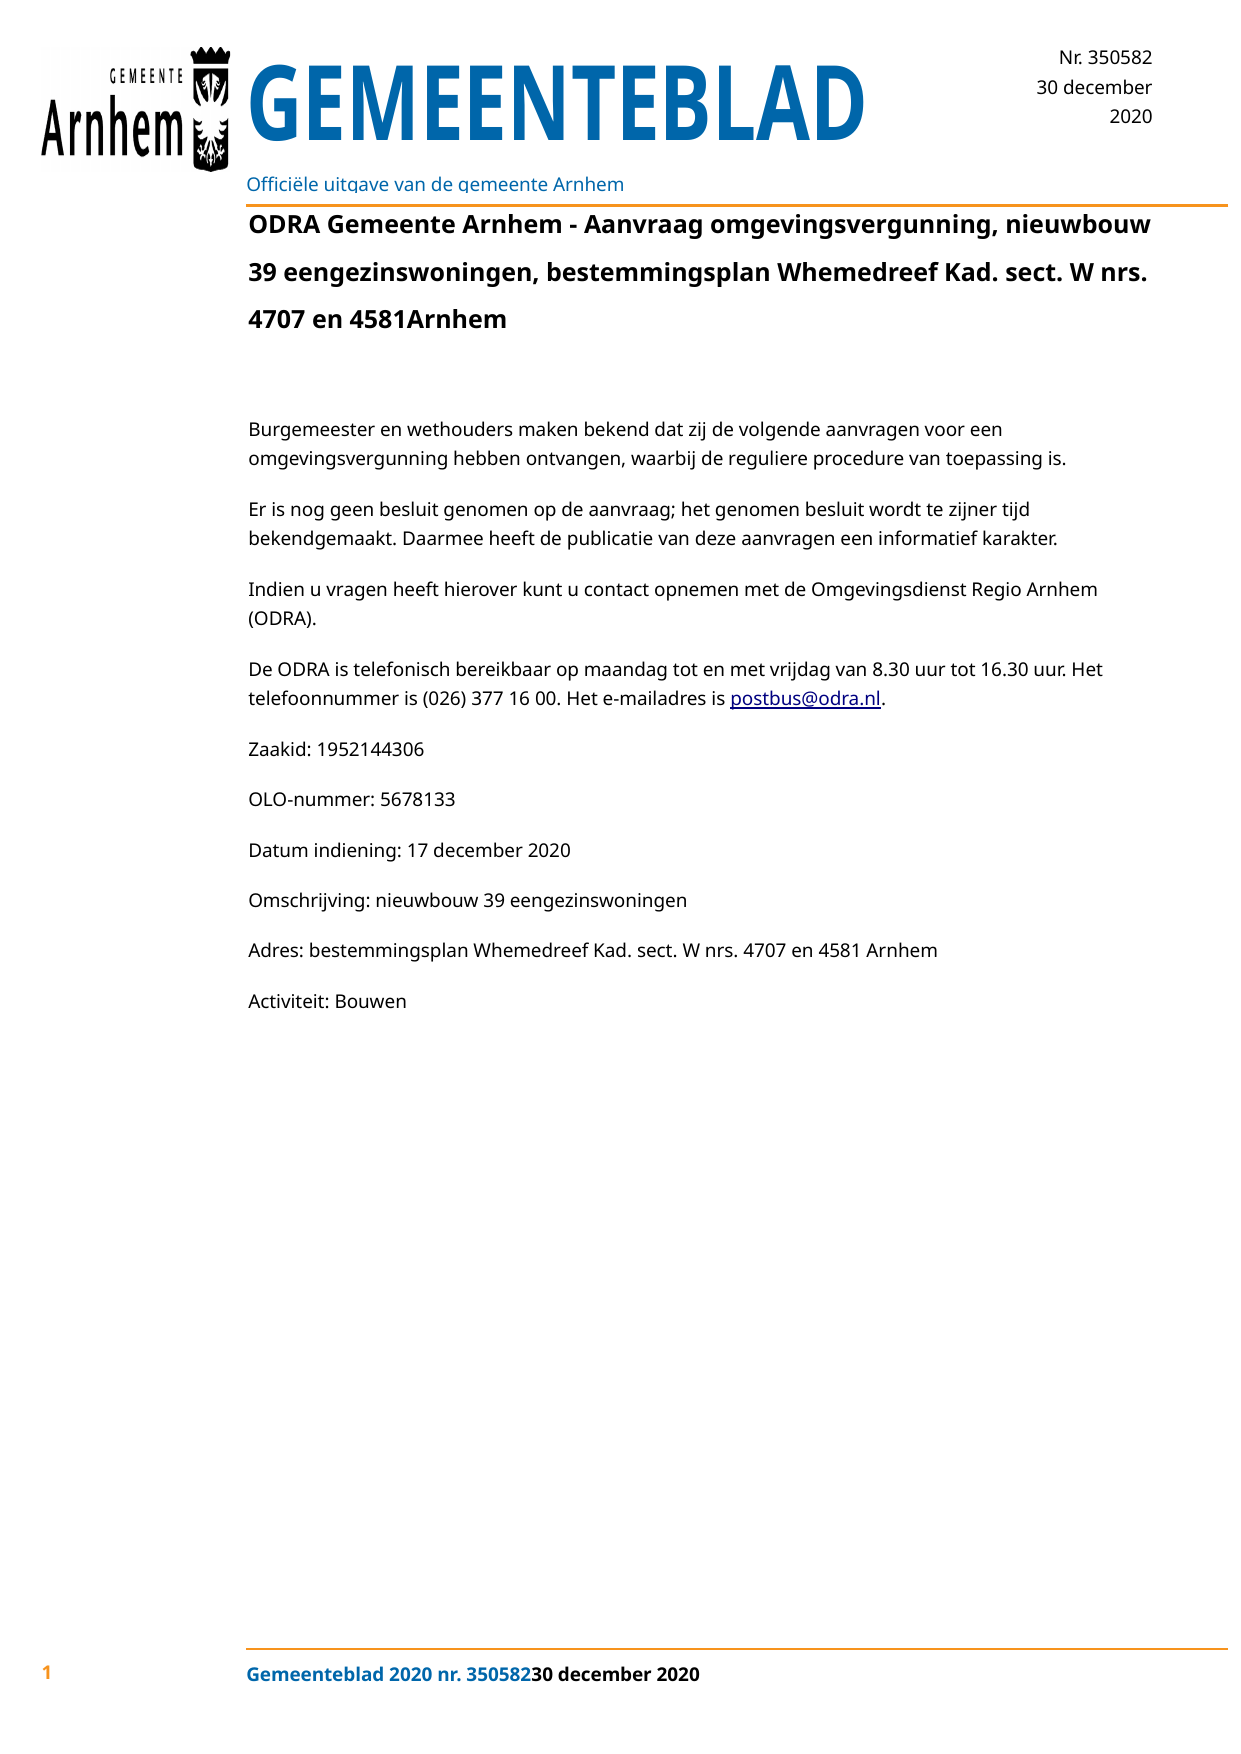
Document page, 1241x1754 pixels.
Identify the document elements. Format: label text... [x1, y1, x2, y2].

text Activiteit: Bouwen [248, 988, 1152, 1014]
text De ODRA is telefonisch bereikbaar op maandag tot en met vrijdag van 8.30 uur tot 16.30 uur. Het telefoonnummer is (026) 377 16 00. Het e-mailadres is postbus@odra.nl. [248, 656, 1152, 711]
text Er is nog geen besluit genomen op de aanvraag; het genomen besluit wordt te zijner tijd bekendgemaakt. Daarmee heeft de publicatie van deze aanvragen een informatief karakter. [248, 496, 1152, 551]
text OLO-nummer: 5678133 [248, 786, 1152, 812]
text Omschrijving: nieuwbouw 39 eengezinswoningen [248, 887, 1152, 913]
text Zaakid: 1952144306 [248, 736, 1152, 762]
text ODRA Gemeente Arnhem - Aanvraag omgevingsvergunning, nieuwbouw 39 eengezinswoningen, bestemmingsplan Whemedreef Kad. sect. W nrs. 4707 en 4581Arnhem [248, 207, 1152, 336]
text Burgemeester en wethouders maken bekend dat zij de volgende aanvragen voor een omgevingsvergunning hebben ontvangen, waarbij de reguliere procedure van toepassing is. [248, 416, 1152, 471]
text Indien u vragen heeft hierover kunt u contact opnemen met de Omgevingsdienst Regio Arnhem (ODRA). [248, 576, 1152, 631]
picture [41, 47, 231, 172]
text Datum indiening: 17 december 2020 [248, 837, 1152, 862]
text Adres: bestemmingsplan Whemedreef Kad. sect. W nrs. 4707 en 4581 Arnhem [248, 938, 1152, 963]
